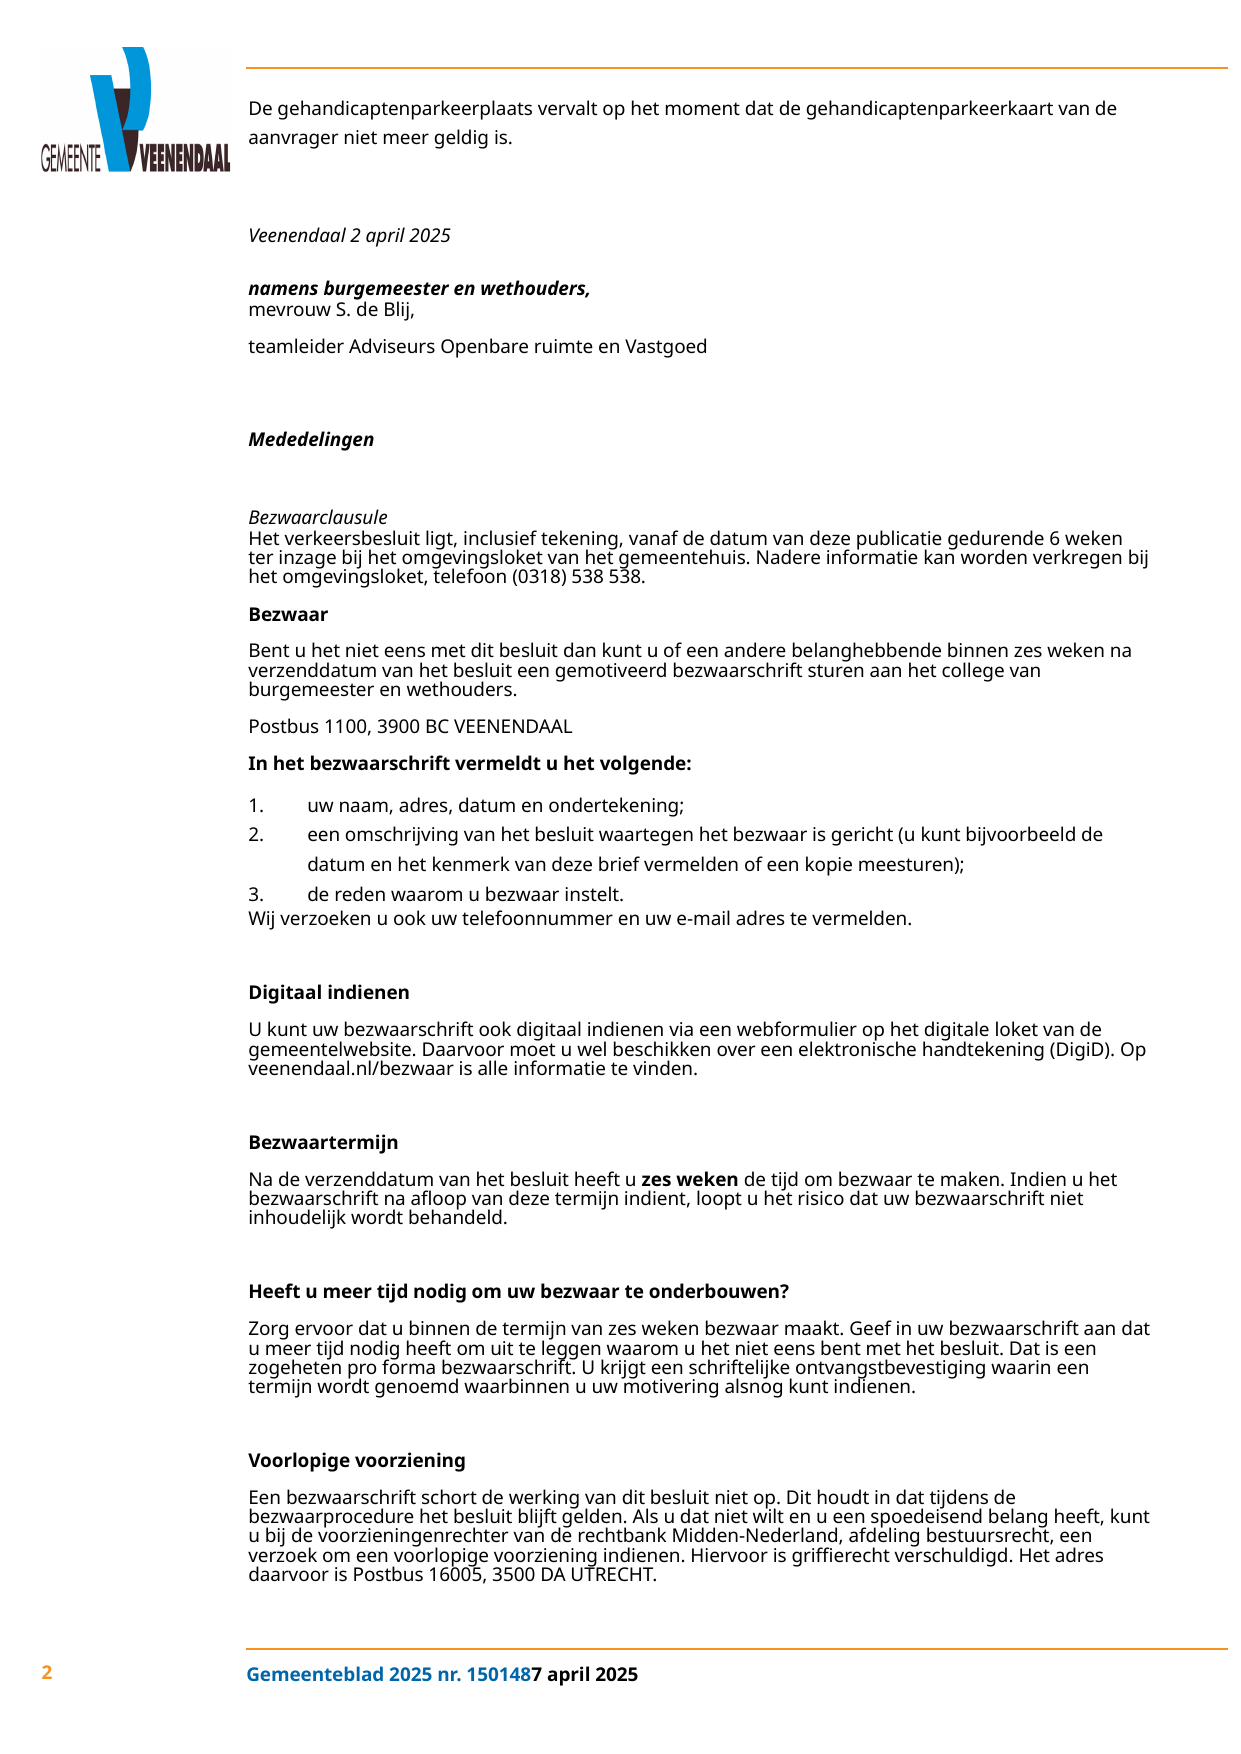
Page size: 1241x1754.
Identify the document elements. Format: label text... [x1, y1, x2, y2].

text Veenendaal 2 april 2025 [248, 223, 1152, 248]
text Bezwaartermijn [248, 1134, 1152, 1153]
text Wij verzoeken u ook uw telefoonnummer en uw e-mail adres te vermelden. [248, 910, 1152, 929]
text Een bezwaarschrift schort de werking van dit besluit niet op. Dit houdt in dat tijdens de bezwaarprocedure het besluit blijft gelden. Als u dat niet wilt en u een spoedeisend belang heeft, kunt u bij de voorzieningenrechter van de rechtbank Midden-Nederland, afdeling bestuursrecht, een verzoek om een voorlopige voorziening indienen. Hiervoor is griffierecht verschuldigd. Het adres daarvoor is Postbus 16005, 3500 DA UTRECHT. [248, 1489, 1152, 1585]
text Postbus 1100, 3900 BC VEENENDAAL [248, 718, 1152, 737]
text namens burgemeester en wethouders, [248, 276, 1152, 301]
text Digitaal indienen [248, 984, 1152, 1003]
text In het bezwaarschrift vermeldt u het volgende: [248, 755, 1152, 774]
text Heeft u meer tijd nodig om uw bezwaar te onderbouwen? [248, 1283, 1152, 1302]
picture [123, 47, 231, 172]
list uw naam, adres, datum en ondertekening; [248, 792, 1152, 818]
picture [41, 47, 130, 172]
list een omschrijving van het besluit waartegen het bezwaar is gericht (u kunt bijvoorbeeld de datum en het kenmerk van deze brief vermelden of een kopie meesturen); [248, 822, 1152, 877]
text De gehandicaptenparkeerplaats vervalt op het moment dat de gehandicaptenparkeerkaart van de aanvrager niet meer geldig is. [248, 95, 1152, 150]
text Na de verzenddatum van het besluit heeft u zes weken de tijd om bezwaar te maken. Indien u het bezwaarschrift na afloop van deze termijn indient, loopt u het risico dat uw bezwaarschrift niet inhoudelijk wordt behandeld. [248, 1171, 1152, 1228]
text Bezwaar [248, 606, 1152, 625]
text mevrouw S. de Blij, [248, 301, 1152, 321]
text Zorg ervoor dat u binnen de termijn van zes weken bezwaar maakt. Geef in uw bezwaarschrift aan dat u meer tijd nodig heeft om uit te leggen waarom u het niet eens bent met het besluit. Dat is een zogeheten pro forma bezwaarschrift. U krijgt een schriftelijke ontvangstbevestiging waarin een termijn wordt genoemd waarbinnen u uw motivering alsnog kunt indienen. [248, 1320, 1152, 1397]
text Bezwaarclausule [248, 504, 1152, 530]
list de reden waarom u bezwaar instelt. [248, 881, 1152, 906]
text Voorlopige voorziening [248, 1452, 1152, 1471]
text Bent u het niet eens met dit besluit dan kunt u of een andere belanghebbende binnen zes weken na verzenddatum van het besluit een gemotiveerd bezwaarschrift sturen aan het college van burgemeester en wethouders. [248, 642, 1152, 700]
text U kunt uw bezwaarschrift ook digitaal indienen via een webformulier op het digitale loket van de gemeentelwebsite. Daarvoor moet u wel beschikken over een elektronische handtekening (DigiD). Op veenendaal.nl/bezwaar is alle informatie te vinden. [248, 1021, 1152, 1079]
text teamleider Adviseurs Openbare ruimte en Vastgoed [248, 338, 1152, 357]
text Mededelingen [248, 426, 1152, 451]
text Het verkeersbesluit ligt, inclusief tekening, vanaf de datum van deze publicatie gedurende 6 weken ter inzage bij het omgevingsloket van het gemeentehuis. Nadere informatie kan worden verkregen bij het omgevingsloket, telefoon (0318) 538 538. [248, 530, 1152, 588]
